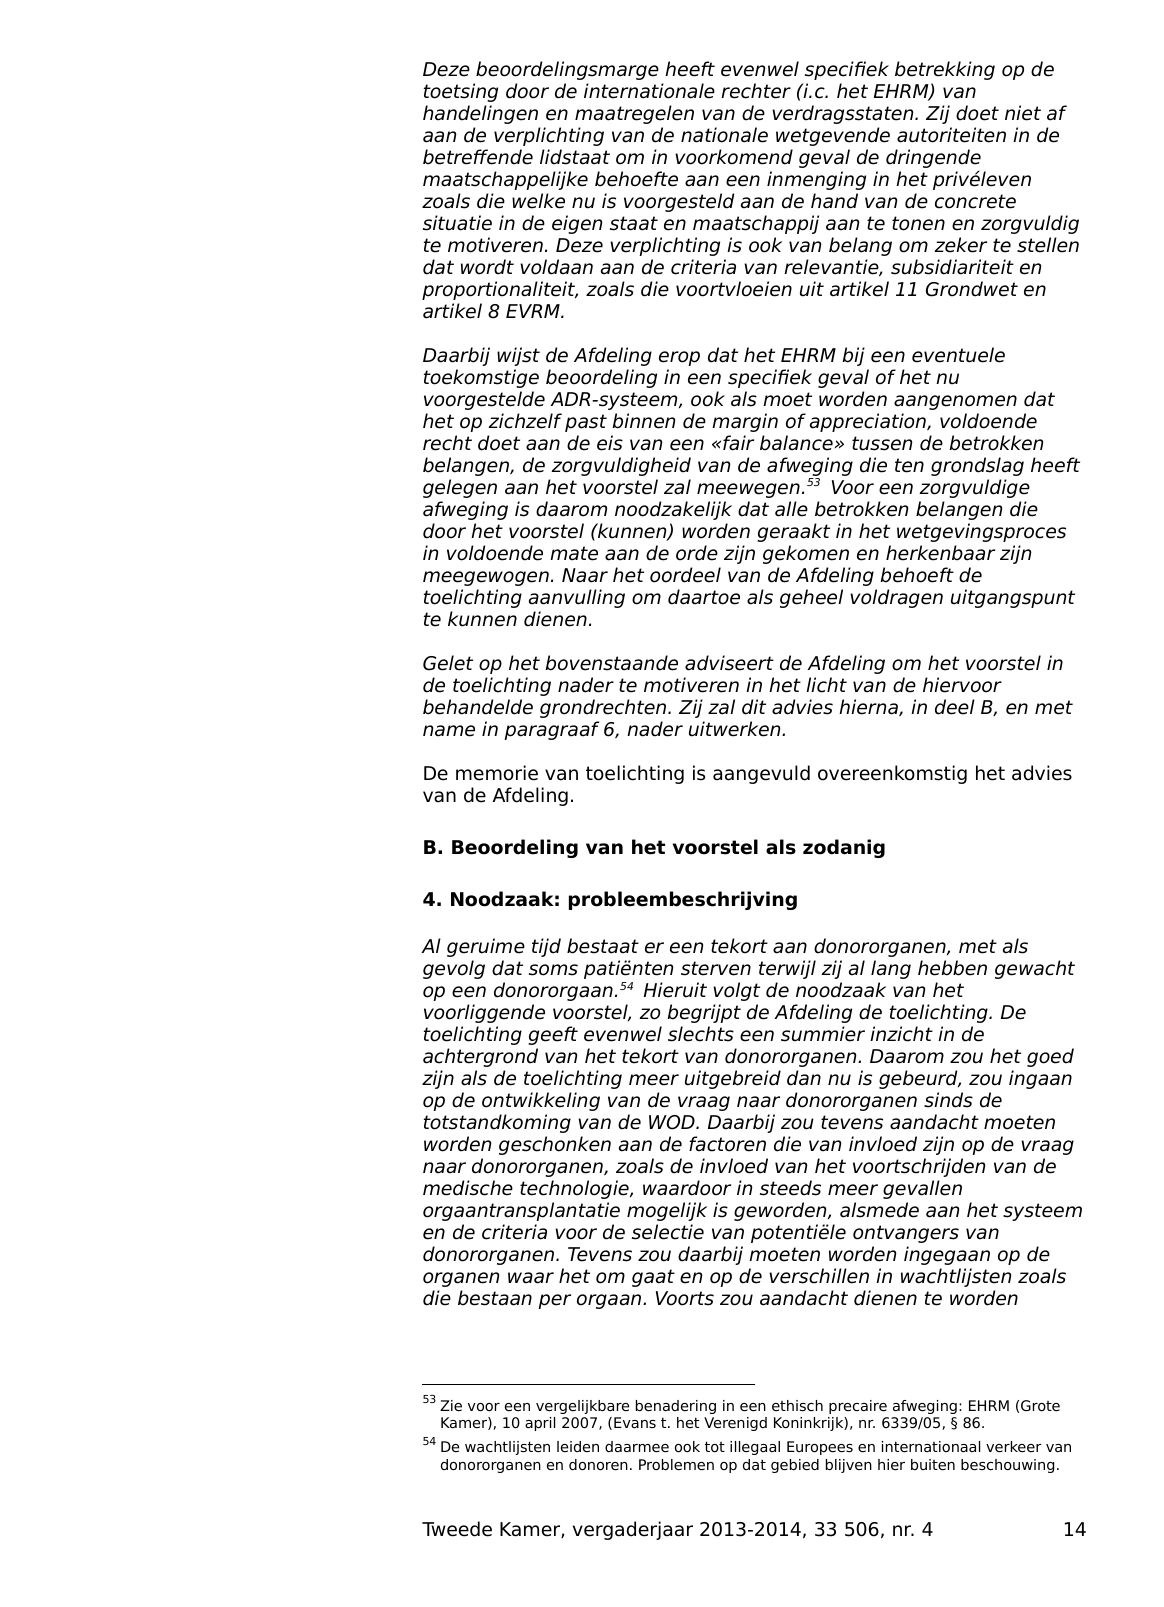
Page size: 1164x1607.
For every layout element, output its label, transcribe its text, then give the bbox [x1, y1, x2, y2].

text Al geruime tijd bestaat er een tekort aan donororganen, met als gevolg dat soms patiënten sterven terwijl zij al lang hebben gewacht op een donororgaan. Hieruit volgt de noodzaak van het voorliggende voorstel, zo begrijpt de Afdeling de toelichting. De toelichting geeft evenwel slechts een summier inzicht in de achtergrond van het tekort van donororganen. Daarom zou het goed zijn als de toelichting meer uitgebreid dan nu is gebeurd, zou ingaan op de ontwikkeling van de vraag naar donororganen sinds de totstandkoming van de WOD. Daarbij zou tevens aandacht moeten worden geschonken aan de factoren die van invloed zijn op de vraag naar donororganen, zoals de invloed van het voortschrijden van de medische technologie, waardoor in steeds meer gevallen orgaantransplantatie mogelijk is geworden, alsmede aan het systeem en de criteria voor de selectie van potentiële ontvangers van donororganen. Tevens zou daarbij moeten worden ingegaan op de organen waar het om gaat en op de verschillen in wachtlijsten zoals die bestaan per orgaan. Voorts zou aandacht dienen te worden [422, 936, 1087, 1309]
text De memorie van toelichting is aangevuld overeenkomstig het advies van de Afdeling. [422, 763, 1087, 807]
text Daarbij wijst de Afdeling erop dat het EHRM bij een eventuele toekomstige beoordeling in een specifiek geval of het nu voorgestelde ADR-systeem, ook als moet worden aangenomen dat het op zichzelf past binnen de margin of appreciation, voldoende recht doet aan de eis van een «fair balance» tussen de betrokken belangen, de zorgvuldigheid van de afweging die ten grondslag heeft gelegen aan het voorstel zal meewegen. Voor een zorgvuldige afweging is daarom noodzakelijk dat alle betrokken belangen die door het voorstel (kunnen) worden geraakt in het wetgevingsproces in voldoende mate aan de orde zijn gekomen en herkenbaar zijn meegewogen. Naar het oordeel van de Afdeling behoeft de toelichting aanvulling om daartoe als geheel voldragen uitgangspunt te kunnen dienen. [422, 345, 1087, 631]
text Deze beoordelingsmarge heeft evenwel specifiek betrekking op de toetsing door de internationale rechter (i.c. het EHRM) van handelingen en maatregelen van de verdragsstaten. Zij doet niet af aan de verplichting van de nationale wetgevende autoriteiten in de betreffende lidstaat om in voorkomend geval de dringende maatschappelijke behoefte aan een inmenging in het privéleven zoals die welke nu is voorgesteld aan de hand van de concrete situatie in de eigen staat en maatschappij aan te tonen en zorgvuldig te motiveren. Deze verplichting is ook van belang om zeker te stellen dat wordt voldaan aan de criteria van relevantie, subsidiariteit en proportionaliteit, zoals die voortvloeien uit artikel 11 Grondwet en artikel 8 EVRM. [422, 59, 1087, 323]
text Zie voor een vergelijkbare benadering in een ethisch precaire afweging: EHRM (Grote Kamer), 10 april 2007, (Evans t. het Verenigd Koninkrijk), nr. 6339/05, § 86. [422, 1393, 1087, 1432]
text De wachtlijsten leiden daarmee ook tot illegaal Europees en internationaal verkeer van donororganen en donoren. Problemen op dat gebied blijven hier buiten beschouwing. [422, 1435, 1087, 1474]
subtitle 4. Noodzaak: probleembeschrijving [422, 889, 1087, 911]
subtitle B. Beoordeling van het voorstel als zodanig [422, 837, 1087, 859]
text Gelet op het bovenstaande adviseert de Afdeling om het voorstel in de toelichting nader te motiveren in het licht van de hiervoor behandelde grondrechten. Zij zal dit advies hierna, in deel B, en met name in paragraaf 6, nader uitwerken. [422, 653, 1087, 741]
